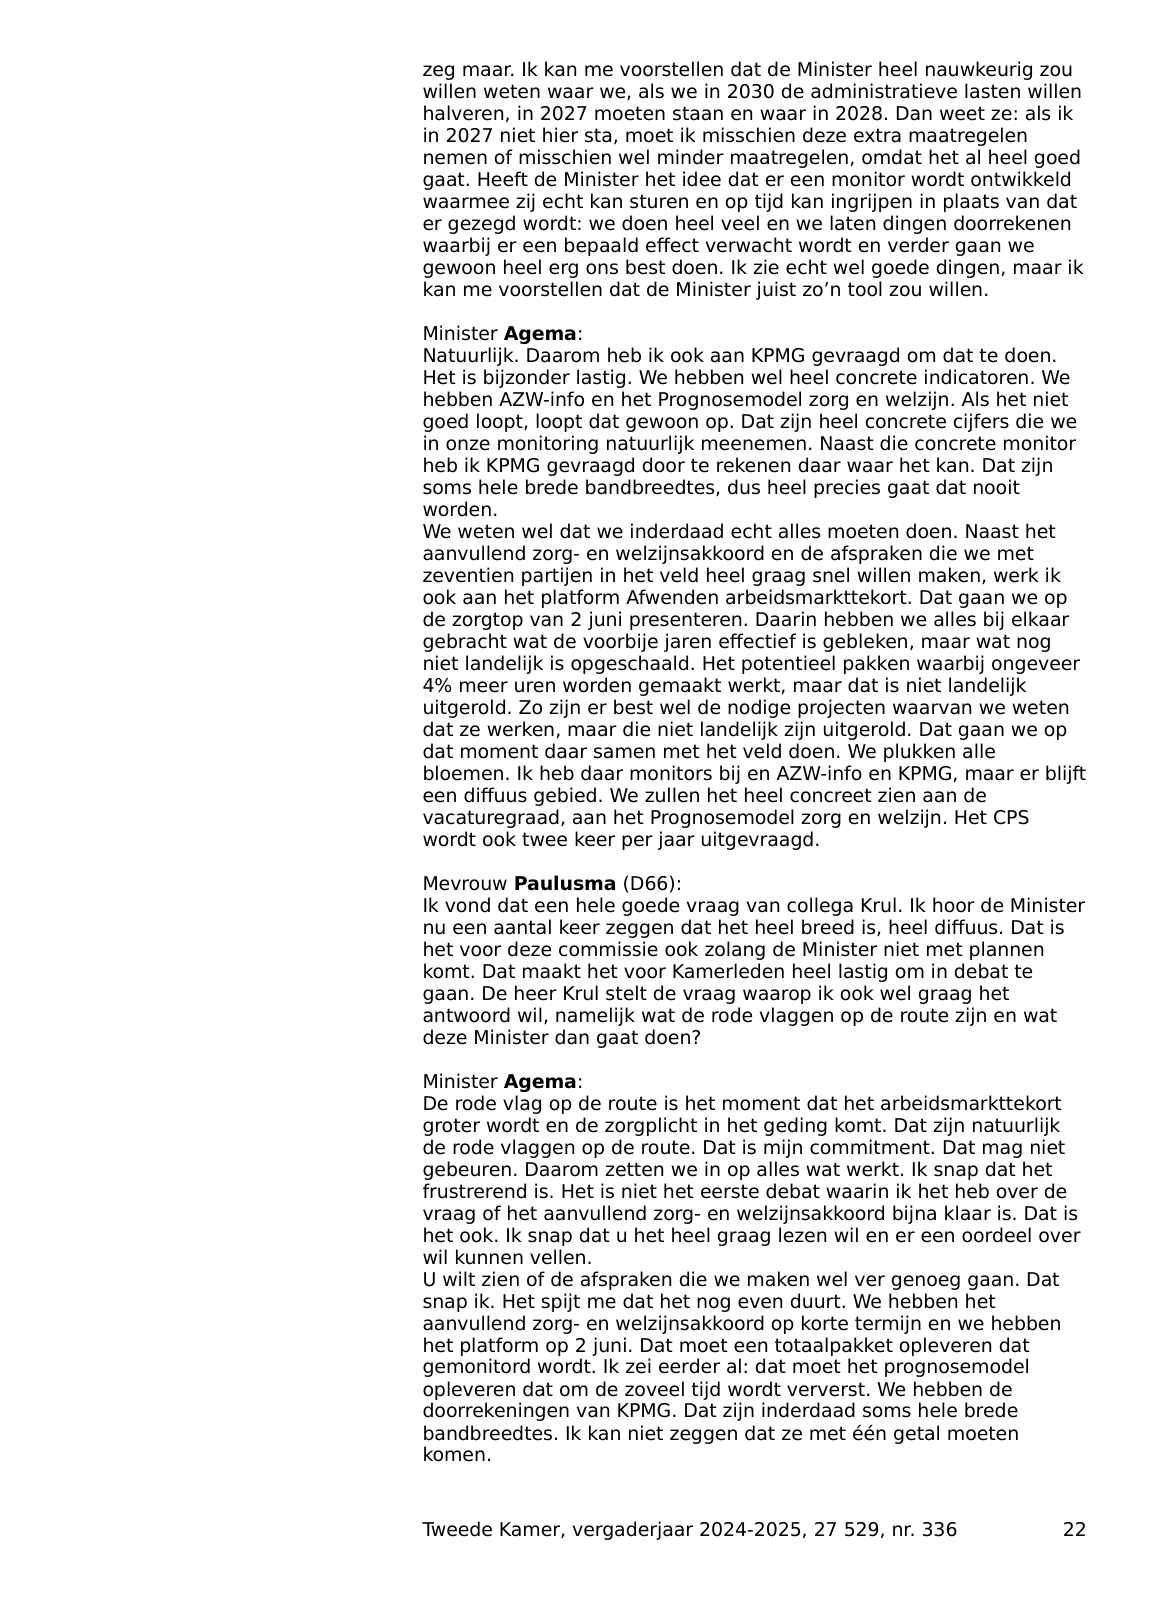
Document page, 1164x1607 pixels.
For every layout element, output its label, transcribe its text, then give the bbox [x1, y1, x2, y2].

text Ik vond dat een hele goede vraag van collega Krul. Ik hoor de Minister nu een aantal keer zeggen dat het heel breed is, heel diffuus. Dat is het voor deze commissie ook zolang de Minister niet met plannen komt. Dat maakt het voor Kamerleden heel lastig om in debat te gaan. De heer Krul stelt de vraag waarop ik ook wel graag het antwoord wil, namelijk wat de rode vlaggen op de route zijn en wat deze Minister dan gaat doen? [422, 895, 1087, 1048]
text We weten wel dat we inderdaad echt alles moeten doen. Naast het aanvullend zorg- en welzijnsakkoord en de afspraken die we met zeventien partijen in het veld heel graag snel willen maken, werk ik ook aan het platform Afwenden arbeidsmarkttekort. Dat gaan we op de zorgtop van 2 juni presenteren. Daarin hebben we alles bij elkaar gebracht wat de voorbije jaren effectief is gebleken, maar wat nog niet landelijk is opgeschaald. Het potentieel pakken waarbij ongeveer 4% meer uren worden gemaakt werkt, maar dat is niet landelijk uitgerold. Zo zijn er best wel de nodige projecten waarvan we weten dat ze werken, maar die niet landelijk zijn uitgerold. Dat gaan we op dat moment daar samen met het veld doen. We plukken alle bloemen. Ik heb daar monitors bij en AZW-info en KPMG, maar er blijft een diffuus gebied. We zullen het heel concreet zien aan de vacaturegraad, aan het Prognosemodel zorg en welzijn. Het CPS wordt ook twee keer per jaar uitgevraagd. [422, 521, 1087, 851]
text De rode vlag op de route is het moment dat het arbeidsmarkttekort groter wordt en de zorgplicht in het geding komt. Dat zijn natuurlijk de rode vlaggen op de route. Dat is mijn commitment. Dat mag niet gebeuren. Daarom zetten we in op alles wat werkt. Ik snap dat het frustrerend is. Het is niet het eerste debat waarin ik het heb over de vraag of het aanvullend zorg- en welzijnsakkoord bijna klaar is. Dat is het ook. Ik snap dat u het heel graag lezen wil en er een oordeel over wil kunnen vellen. [422, 1093, 1087, 1268]
text Mevrouw Paulusma (D66): [422, 873, 1087, 895]
text Minister Agema: [422, 323, 1087, 345]
text U wilt zien of de afspraken die we maken wel ver genoeg gaan. Dat snap ik. Het spijt me dat het nog even duurt. We hebben het aanvullend zorg- en welzijnsakkoord op korte termijn en we hebben het platform op 2 juni. Dat moet een totaalpakket opleveren dat gemonitord wordt. Ik zei eerder al: dat moet het prognosemodel opleveren dat om de zoveel tijd wordt ververst. We hebben de doorrekeningen van KPMG. Dat zijn inderdaad soms hele brede bandbreedtes. Ik kan niet zeggen dat ze met één getal moeten komen. [422, 1268, 1087, 1466]
text zeg maar. Ik kan me voorstellen dat de Minister heel nauwkeurig zou willen weten waar we, als we in 2030 de administratieve lasten willen halveren, in 2027 moeten staan en waar in 2028. Dan weet ze: als ik in 2027 niet hier sta, moet ik misschien deze extra maatregelen nemen of misschien wel minder maatregelen, omdat het al heel goed gaat. Heeft de Minister het idee dat er een monitor wordt ontwikkeld waarmee zij echt kan sturen en op tijd kan ingrijpen in plaats van dat er gezegd wordt: we doen heel veel en we laten dingen doorrekenen waarbij er een bepaald effect verwacht wordt en verder gaan we gewoon heel erg ons best doen. Ik zie echt wel goede dingen, maar ik kan me voorstellen dat de Minister juist zo’n tool zou willen. [422, 59, 1087, 301]
text Minister Agema: [422, 1071, 1087, 1093]
text Natuurlijk. Daarom heb ik ook aan KPMG gevraagd om dat te doen. Het is bijzonder lastig. We hebben wel heel concrete indicatoren. We hebben AZW-info en het Prognosemodel zorg en welzijn. Als het niet goed loopt, loopt dat gewoon op. Dat zijn heel concrete cijfers die we in onze monitoring natuurlijk meenemen. Naast die concrete monitor heb ik KPMG gevraagd door te rekenen daar waar het kan. Dat zijn soms hele brede bandbreedtes, dus heel precies gaat dat nooit worden. [422, 345, 1087, 521]
